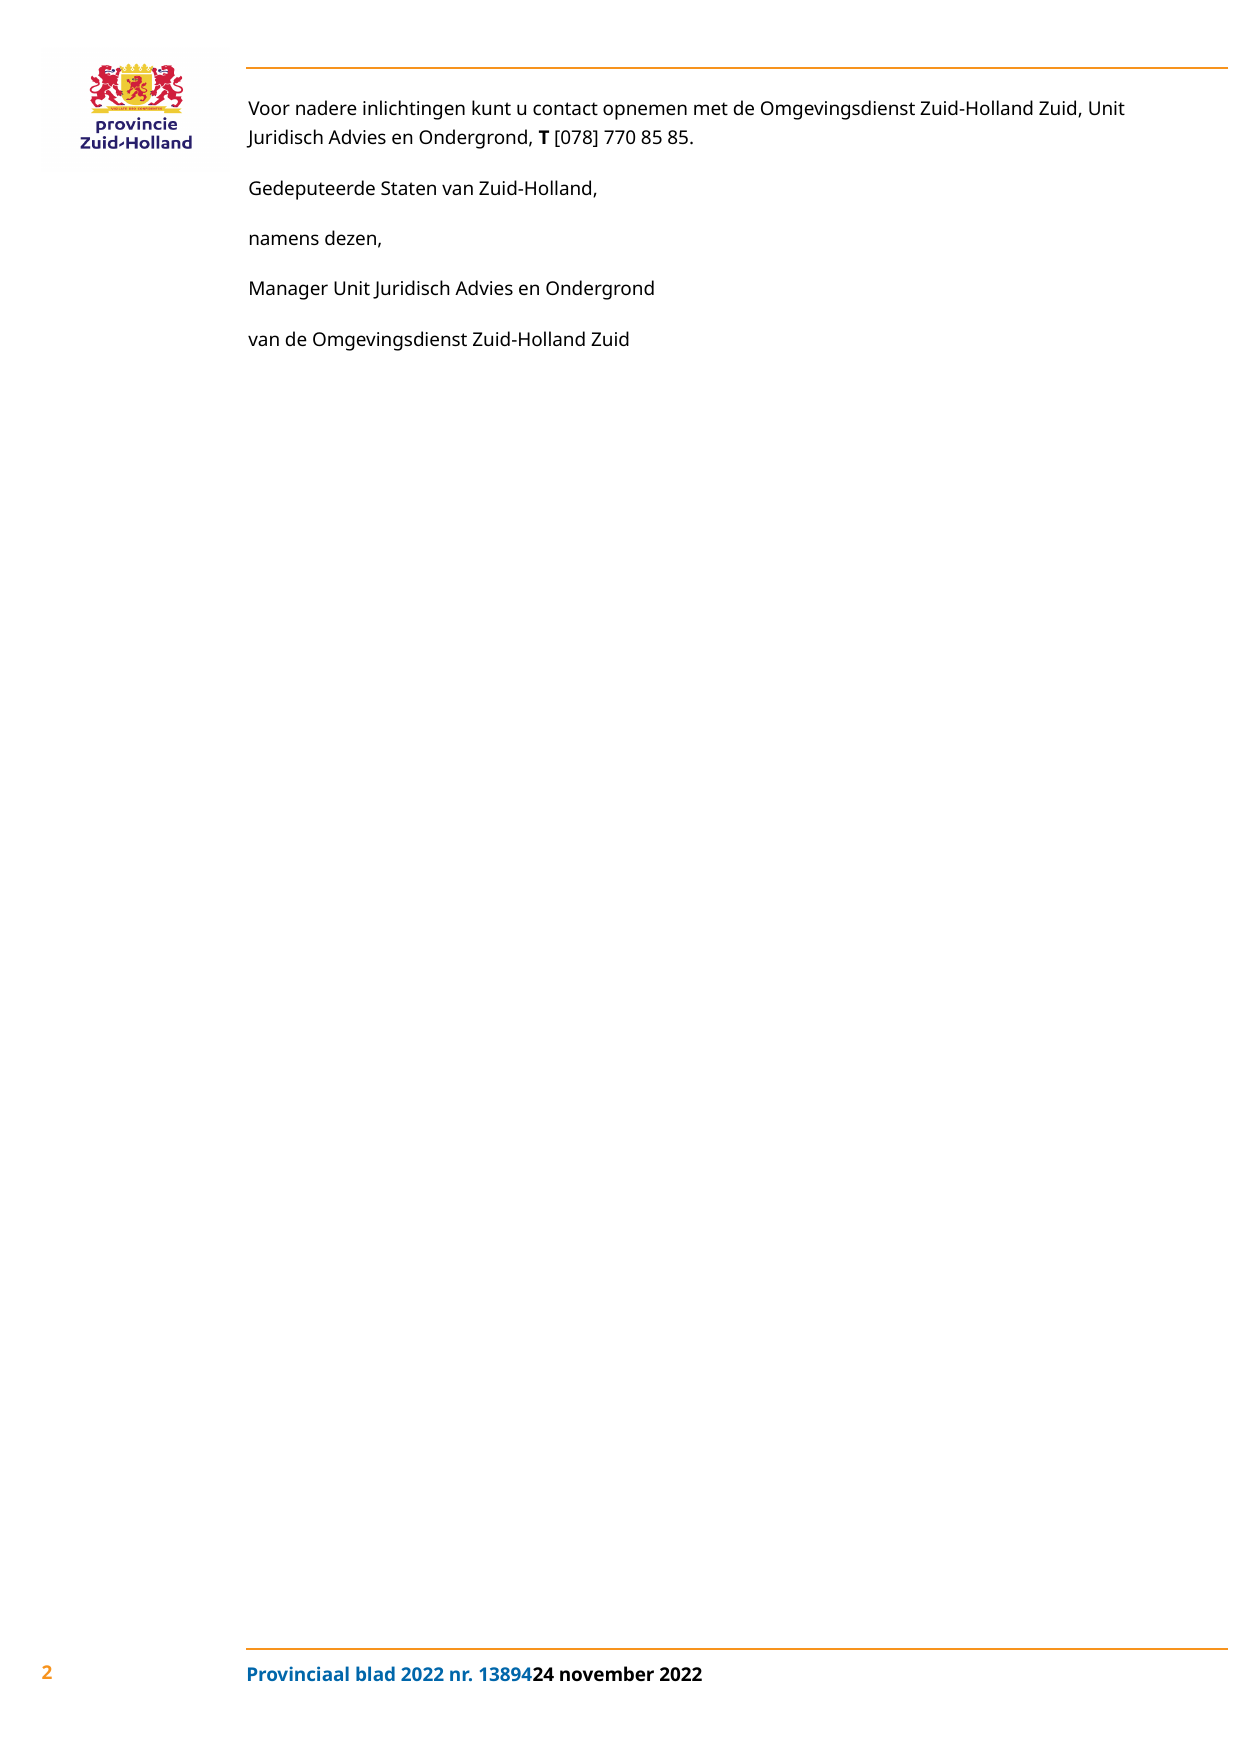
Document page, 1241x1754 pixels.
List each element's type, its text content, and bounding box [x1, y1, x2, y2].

picture [41, 47, 231, 172]
text van de Omgevingsdienst Zuid-Holland Zuid [248, 326, 1152, 352]
text Voor nadere inlichtingen kunt u contact opnemen met de Omgevingsdienst Zuid-Holland Zuid, Unit Juridisch Advies en Ondergrond, T [078] 770 85 85. [248, 95, 1152, 150]
text Gedeputeerde Staten van Zuid-Holland, [248, 175, 1152, 201]
text namens dezen, [248, 225, 1152, 251]
text Manager Unit Juridisch Advies en Ondergrond [248, 276, 1152, 301]
